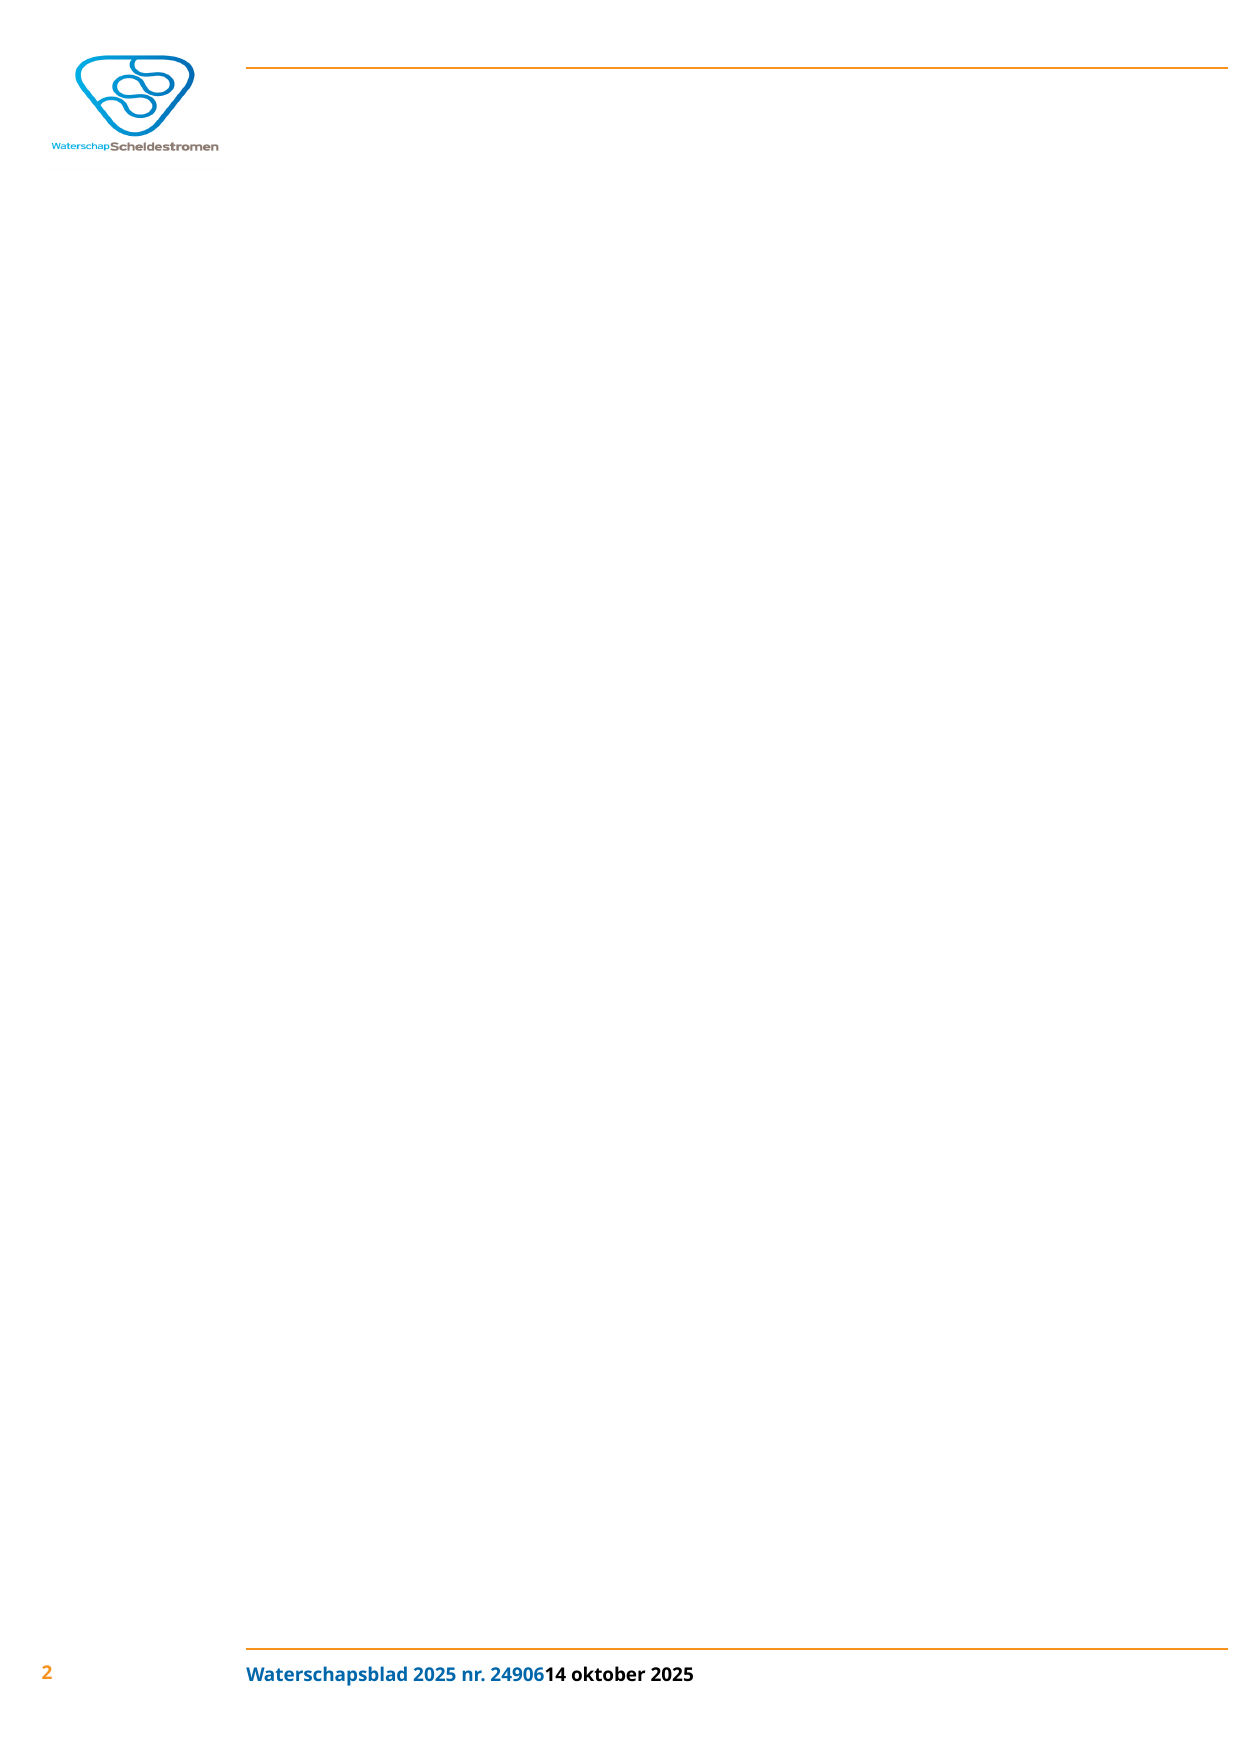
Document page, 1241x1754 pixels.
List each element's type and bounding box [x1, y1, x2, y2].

picture [41, 47, 231, 172]
